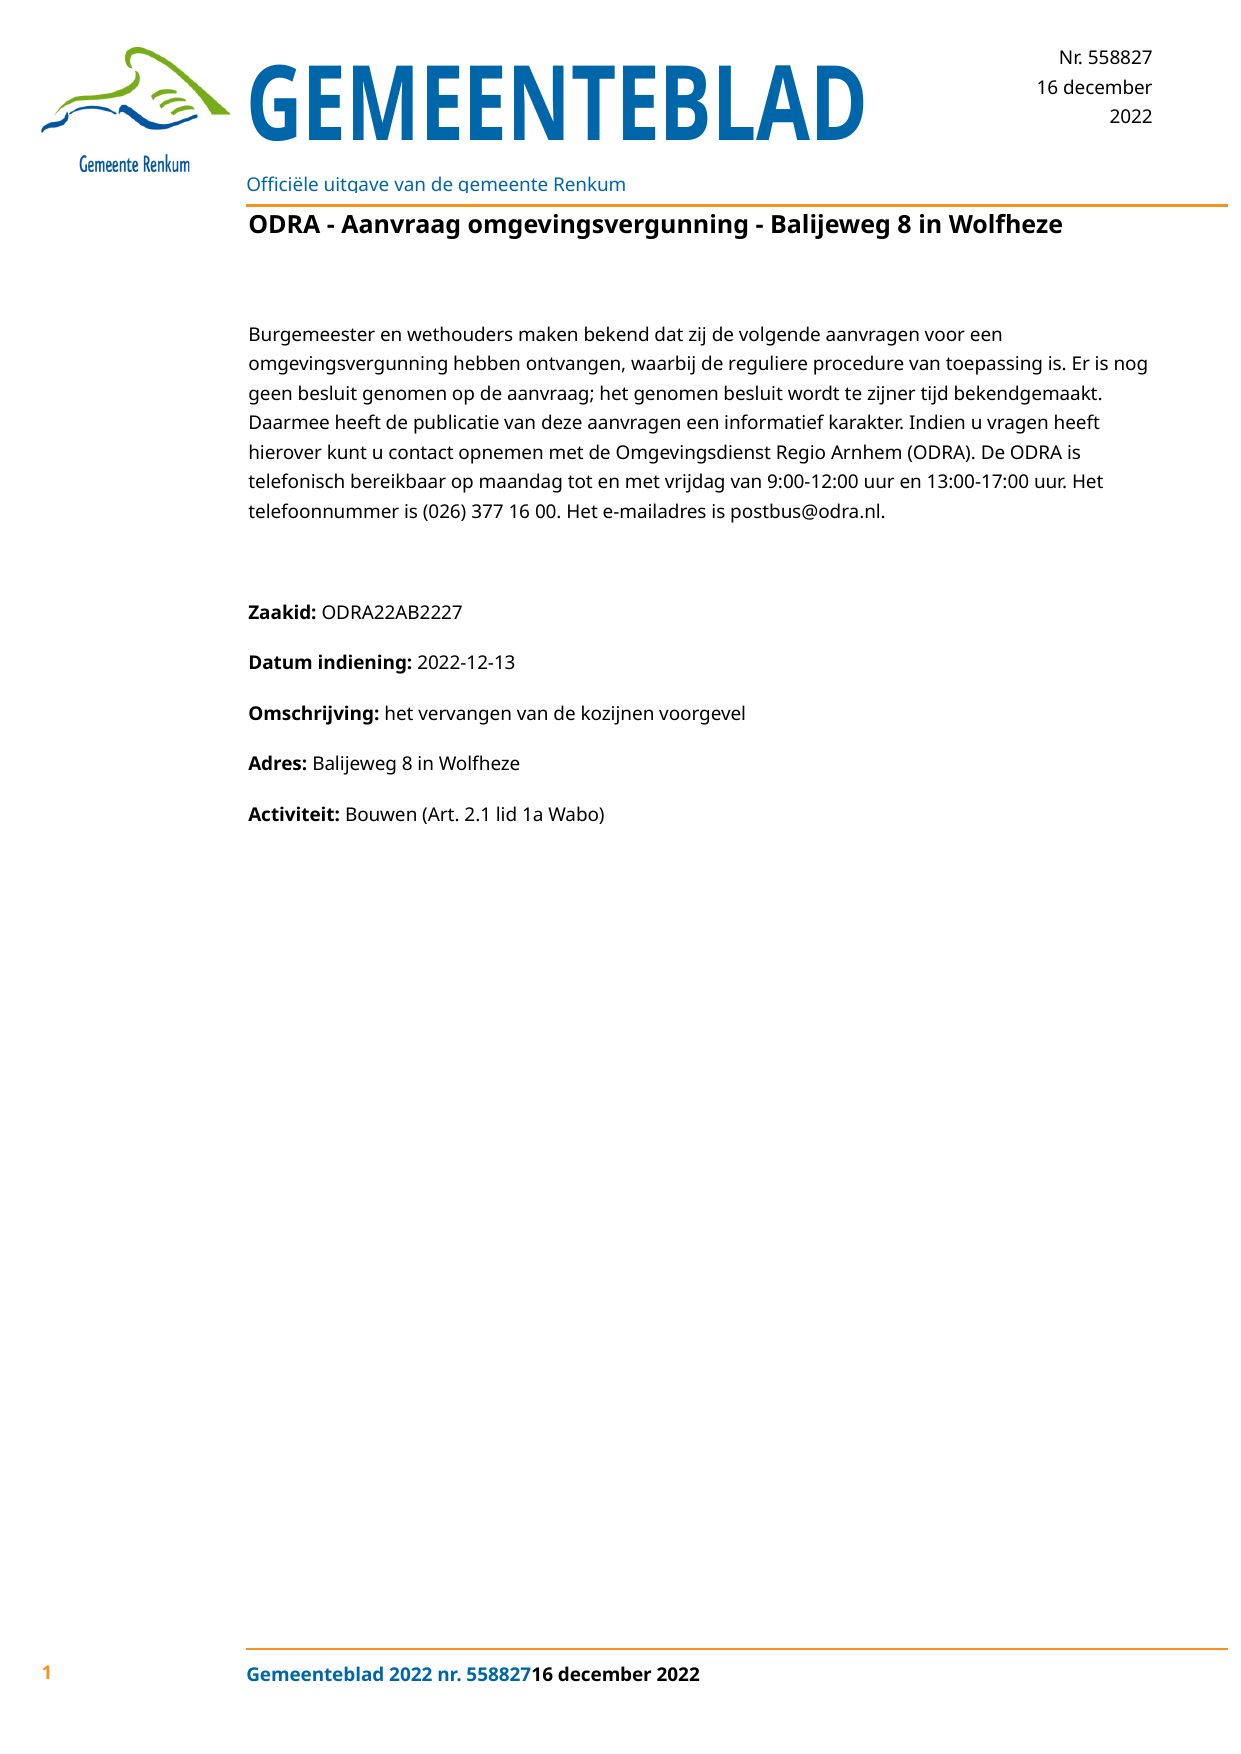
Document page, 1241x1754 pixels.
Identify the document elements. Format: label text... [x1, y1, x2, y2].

picture [41, 47, 231, 172]
text Datum indiening: 2022-12-13 [248, 649, 1152, 675]
text Omschrijving: het vervangen van de kozijnen voorgevel [248, 700, 1152, 726]
text Activiteit: Bouwen (Art. 2.1 lid 1a Wabo) [248, 801, 1152, 826]
text ODRA - Aanvraag omgevingsvergunning - Balijeweg 8 in Wolfheze [248, 207, 1152, 241]
text Adres: Balijeweg 8 in Wolfheze [248, 750, 1152, 776]
text Zaakid: ODRA22AB2227 [248, 599, 1152, 625]
text Burgemeester en wethouders maken bekend dat zij de volgende aanvragen voor een omgevingsvergunning hebben ontvangen, waarbij de reguliere procedure van toepassing is. Er is nog geen besluit genomen op de aanvraag; het genomen besluit wordt te zijner tijd bekendgemaakt. Daarmee heeft de publicatie van deze aanvragen een informatief karakter. Indien u vragen heeft hierover kunt u contact opnemen met de Omgevingsdienst Regio Arnhem (ODRA). De ODRA is telefonisch bereikbaar op maandag tot en met vrijdag van 9:00-12:00 uur en 13:00-17:00 uur. Het telefoonnummer is (026) 377 16 00. Het e-mailadres is postbus@odra.nl. [248, 321, 1152, 524]
